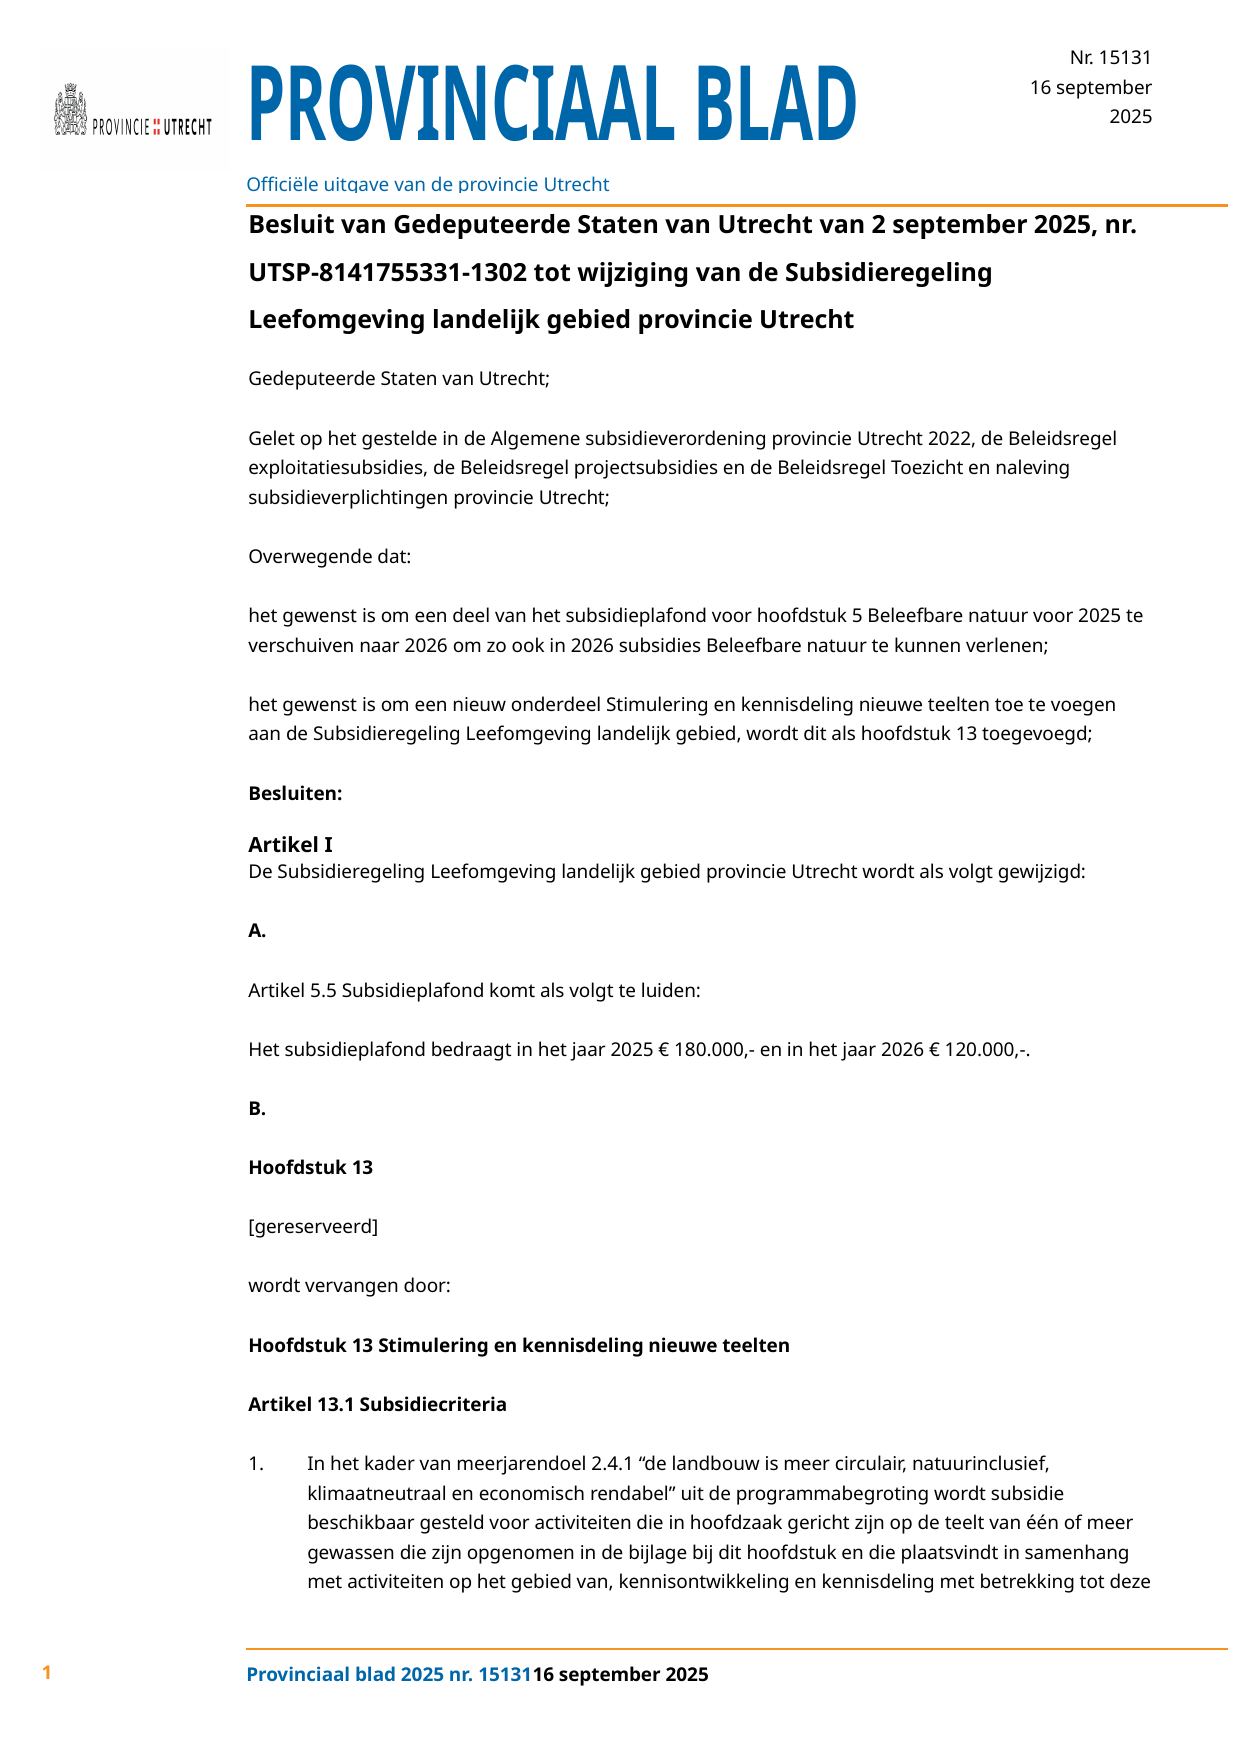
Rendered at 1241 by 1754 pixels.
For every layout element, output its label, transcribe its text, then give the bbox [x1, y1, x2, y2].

text Gelet op het gestelde in de Algemene subsidieverordening provincie Utrecht 2022, de Beleidsregel exploitatiesubsidies, de Beleidsregel projectsubsidies en de Beleidsregel Toezicht en naleving subsidieverplichtingen provincie Utrecht; [248, 425, 1152, 509]
text De Subsidieregeling Leefomgeving landelijk gebied provincie Utrecht wordt als volgt gewijzigd: [248, 858, 1152, 884]
text Overwegende dat: [248, 543, 1152, 569]
text wordt vervangen door: [248, 1273, 1152, 1298]
text Besluiten: [248, 780, 1152, 805]
text Artikel I [248, 830, 1152, 858]
text B. [248, 1095, 1152, 1121]
text het gewenst is om een deel van het subsidieplafond voor hoofdstuk 5 Beleefbare natuur voor 2025 te verschuiven naar 2026 om zo ook in 2026 subsidies Beleefbare natuur te kunnen verlenen; [248, 602, 1152, 657]
text Artikel 13.1 Subsidiecriteria [248, 1391, 1152, 1417]
text [gereserveerd] [248, 1213, 1152, 1239]
picture [41, 47, 231, 172]
text Hoofdstuk 13 [248, 1154, 1152, 1180]
text Besluit van Gedeputeerde Staten van Utrecht van 2 september 2025, nr. UTSP-8141755331-1302 tot wijziging van de Subsidieregeling Leefomgeving landelijk gebied provincie Utrecht [248, 207, 1152, 336]
text A. [248, 918, 1152, 943]
text Het subsidieplafond bedraagt in het jaar 2025 € 180.000,- en in het jaar 2026 € 120.000,-. [248, 1036, 1152, 1062]
text Hoofdstuk 13 Stimulering en kennisdeling nieuwe teelten [248, 1332, 1152, 1358]
text Artikel 5.5 Subsidieplafond komt als volgt te luiden: [248, 977, 1152, 1003]
text Gedeputeerde Staten van Utrecht; [248, 366, 1152, 391]
text het gewenst is om een nieuw onderdeel Stimulering en kennisdeling nieuwe teelten toe te voegen aan de Subsidieregeling Leefomgeving landelijk gebied, wordt dit als hoofdstuk 13 toegevoegd; [248, 691, 1152, 746]
list In het kader van meerjarendoel 2.4.1 “de landbouw is meer circulair, natuurinclusief, klimaatneutraal en economisch rendabel” uit de programmabegroting wordt subsidie beschikbaar gesteld voor activiteiten die in hoofdzaak gericht zijn op de teelt van één of meer gewassen die zijn opgenomen in de bijlage bij dit hoofdstuk en die plaatsvindt in samenhang met activiteiten op het gebied van, kennisontwikkeling en kennisdeling met betrekking tot deze [248, 1450, 1152, 1594]
